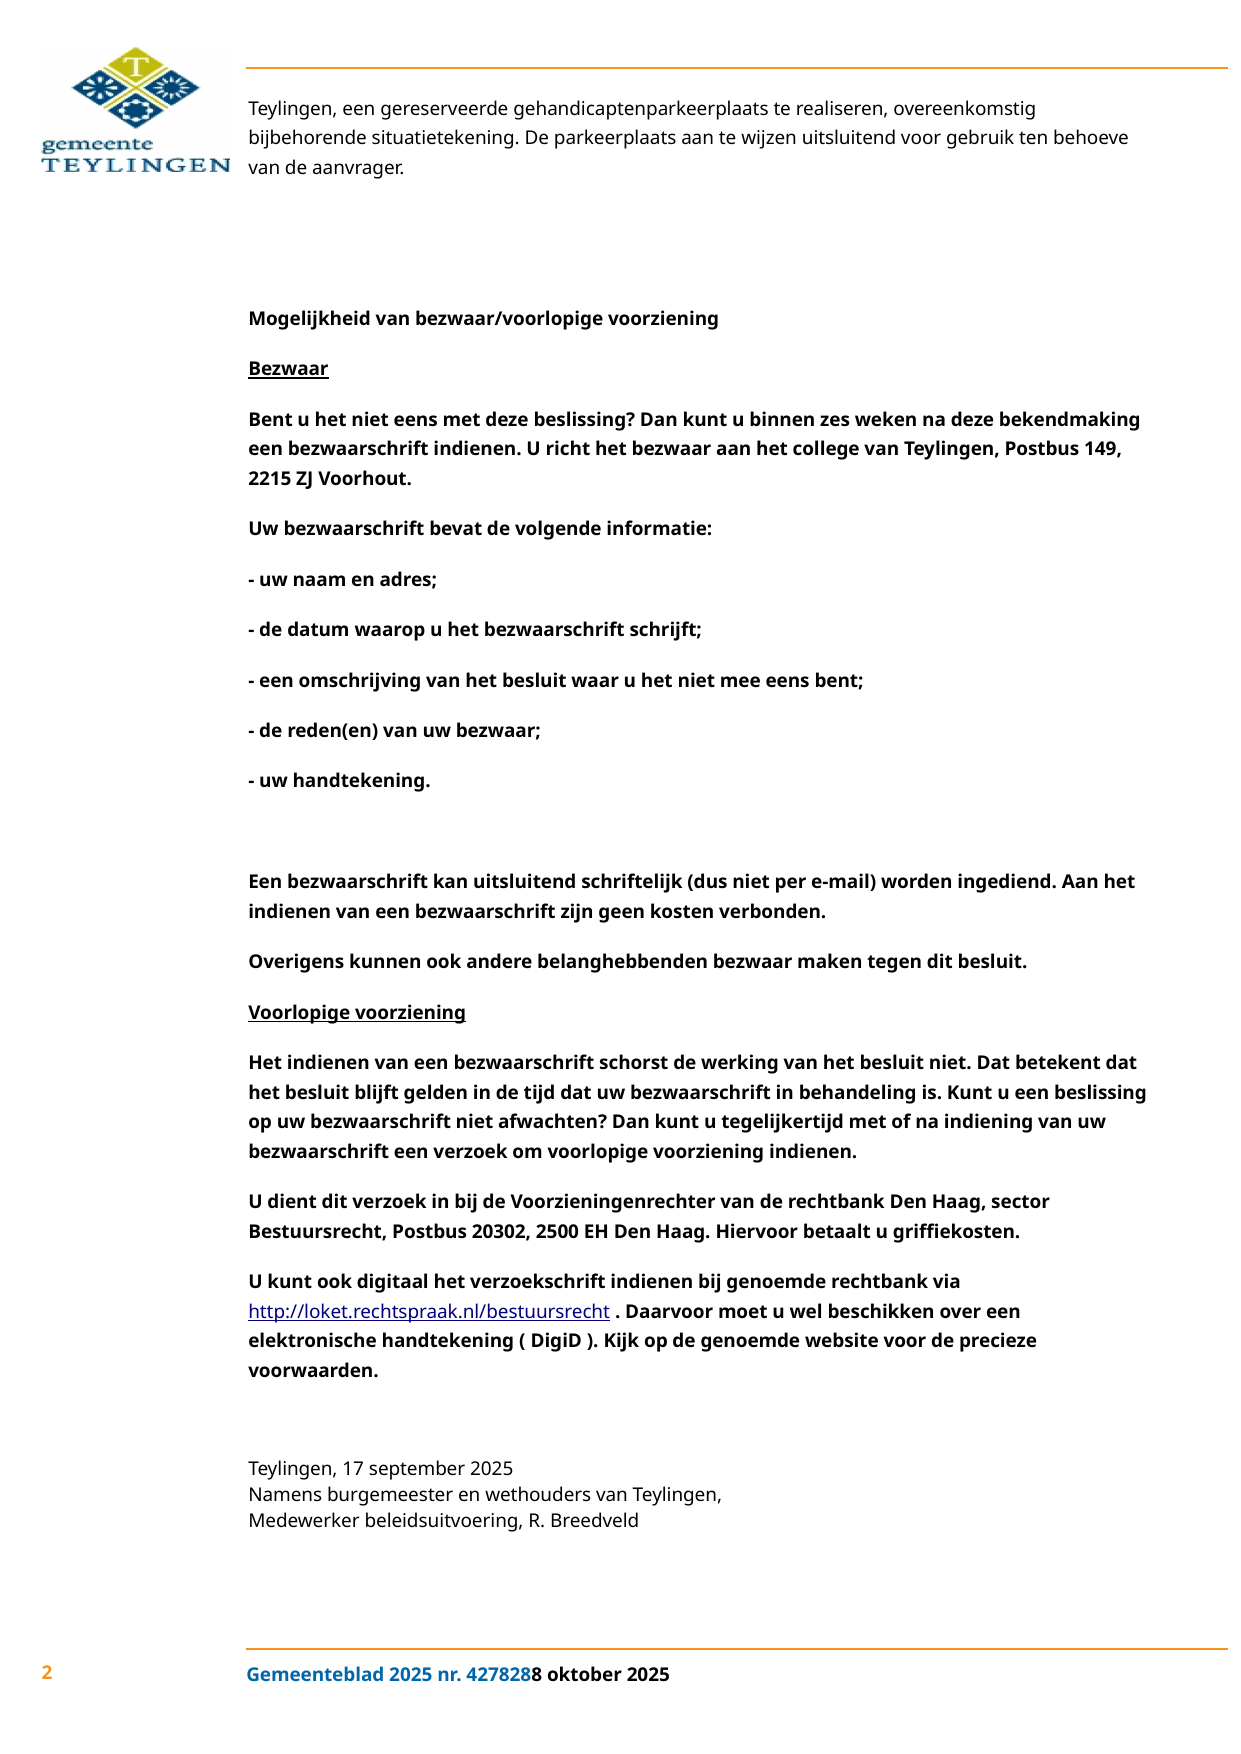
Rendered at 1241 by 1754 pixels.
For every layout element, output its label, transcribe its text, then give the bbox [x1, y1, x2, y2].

text Een bezwaarschrift kan uitsluitend schriftelijk (dus niet per e-mail) worden ingediend. Aan het indienen van een bezwaarschrift zijn geen kosten verbonden. [248, 868, 1152, 924]
text - uw handtekening. [248, 768, 1152, 793]
text Teylingen, een gereserveerde gehandicaptenparkeerplaats te realiseren, overeenkomstig bijbehorende situatietekening. De parkeerplaats aan te wijzen uitsluitend voor gebruik ten behoeve van de aanvrager. [248, 95, 1152, 180]
text U kunt ook digitaal het verzoekschrift indienen bij genoemde rechtbank via http://loket.rechtspraak.nl/bestuursrecht . Daarvoor moet u wel beschikken over een elektronische handtekening ( DigiD ). Kijk op de genoemde website voor de precieze voorwaarden. [248, 1268, 1152, 1383]
text - de datum waarop u het bezwaarschrift schrijft; [248, 616, 1152, 642]
text - een omschrijving van het besluit waar u het niet mee eens bent; [248, 667, 1152, 693]
text - de reden(en) van uw bezwaar; [248, 717, 1152, 743]
picture [41, 47, 231, 172]
text Bezwaar [248, 356, 1152, 381]
text Medewerker beleidsuitvoering, R. Breedveld [248, 1507, 1152, 1533]
text Voorlopige voorziening [248, 999, 1152, 1025]
text Bent u het niet eens met deze beslissing? Dan kunt u binnen zes weken na deze bekendmaking een bezwaarschrift indienen. U richt het bezwaar aan het college van Teylingen, Postbus 149, 2215 ZJ Voorhout. [248, 406, 1152, 491]
text Namens burgemeester en wethouders van Teylingen, [248, 1481, 1152, 1507]
text U dient dit verzoek in bij de Voorzieningenrechter van de rechtbank Den Haag, sector Bestuursrecht, Postbus 20302, 2500 EH Den Haag. Hiervoor betaalt u griffiekosten. [248, 1188, 1152, 1244]
text Teylingen, 17 september 2025 [248, 1456, 1152, 1481]
text Overigens kunnen ook andere belanghebbenden bezwaar maken tegen dit besluit. [248, 948, 1152, 974]
text Mogelijkheid van bezwaar/voorlopige voorziening [248, 305, 1152, 331]
text - uw naam en adres; [248, 566, 1152, 592]
text Het indienen van een bezwaarschrift schorst de werking van het besluit niet. Dat betekent dat het besluit blijft gelden in de tijd dat uw bezwaarschrift in behandeling is. Kunt u een beslissing op uw bezwaarschrift niet afwachten? Dan kunt u tegelijkertijd met of na indiening van uw bezwaarschrift een verzoek om voorlopige voorziening indienen. [248, 1049, 1152, 1164]
text Uw bezwaarschrift bevat de volgende informatie: [248, 516, 1152, 541]
